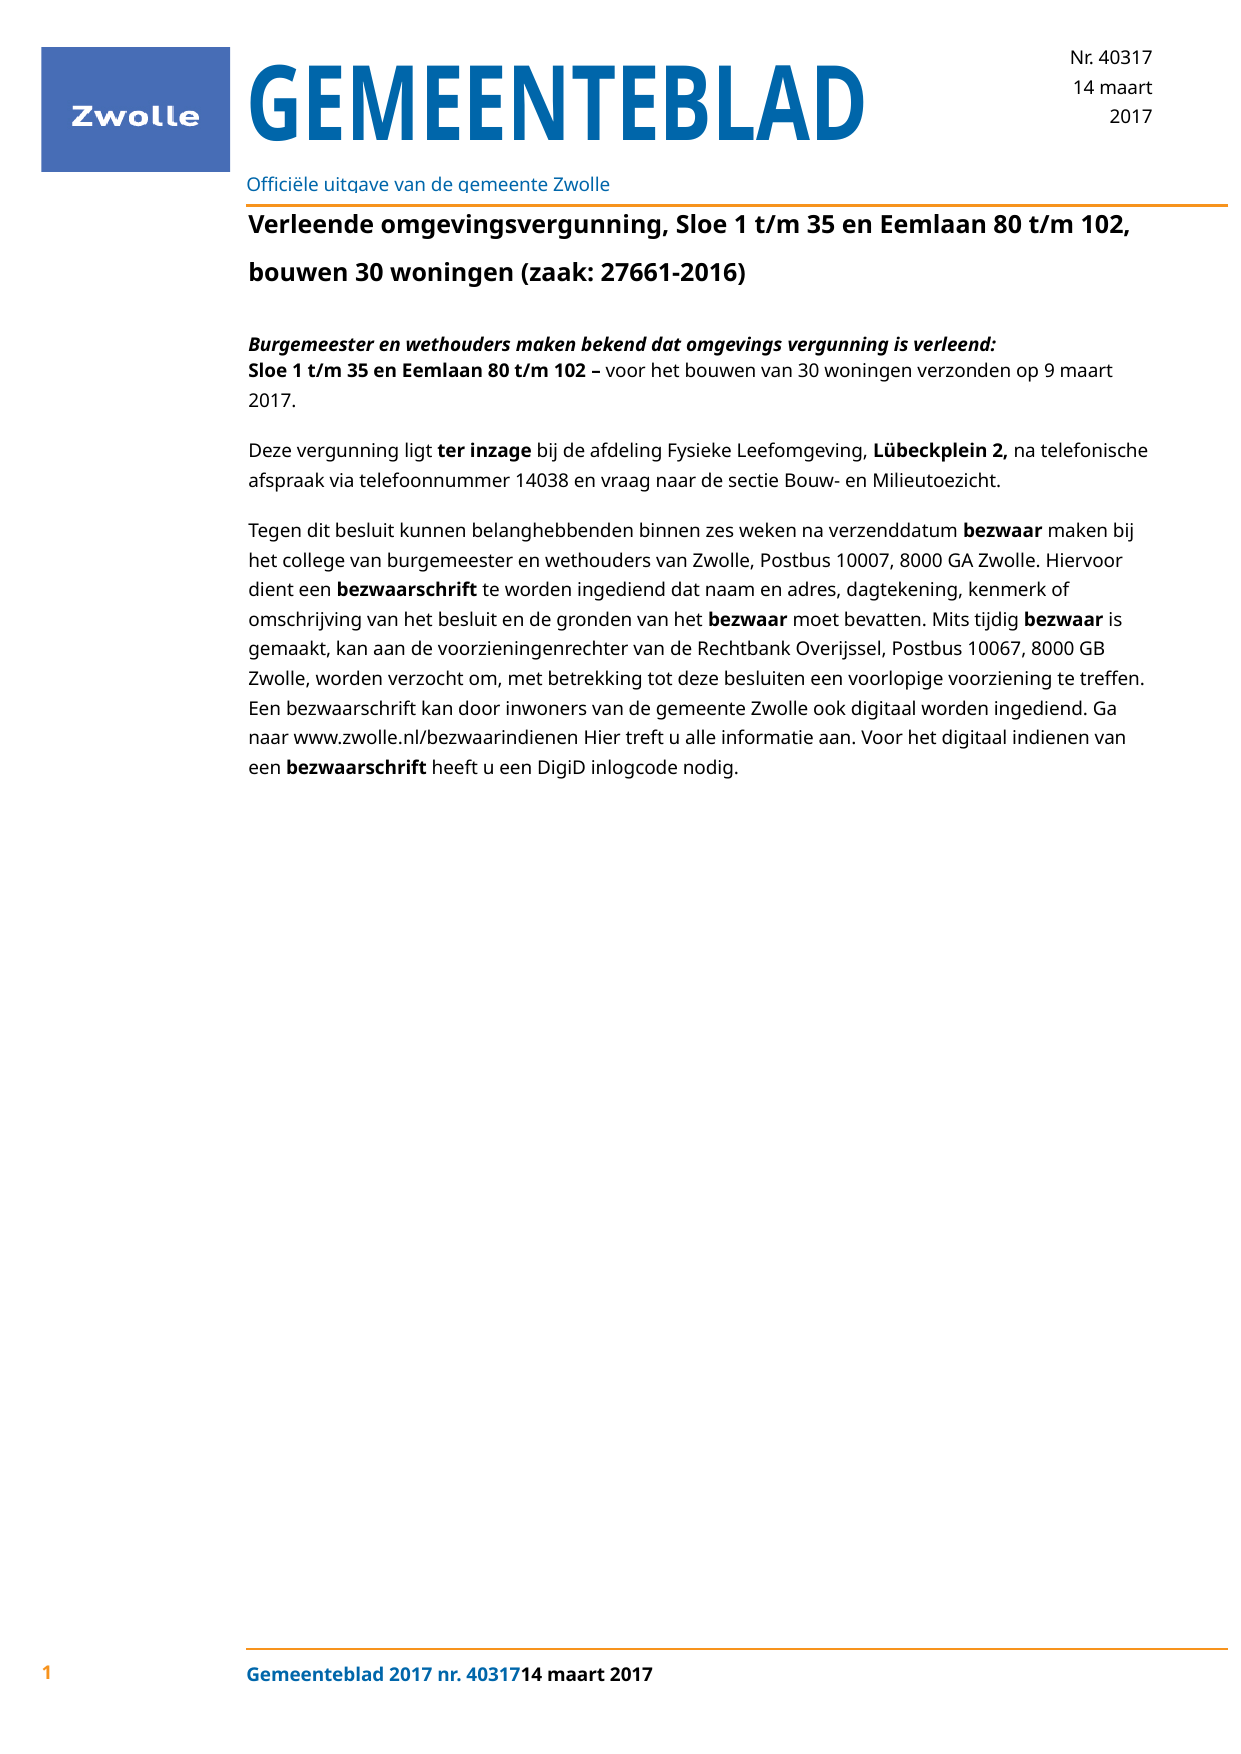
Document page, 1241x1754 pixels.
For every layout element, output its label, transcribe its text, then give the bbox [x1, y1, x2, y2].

text Verleende omgevingsvergunning, Sloe 1 t/m 35 en Eemlaan 80 t/m 102, bouwen 30 woningen (zaak: 27661-2016) [248, 207, 1152, 288]
picture [41, 47, 231, 172]
text Burgemeester en wethouders maken bekend dat omgevings vergunning is verleend: [248, 331, 1152, 357]
text Deze vergunning ligt ter inzage bij de afdeling Fysieke Leefomgeving, Lübeckplein 2, na telefonische afspraak via telefoonnummer 14038 en vraag naar de sectie Bouw- en Milieutoezicht. [248, 437, 1152, 492]
text Sloe 1 t/m 35 en Eemlaan 80 t/m 102 – voor het bouwen van 30 woningen verzonden op 9 maart 2017. [248, 357, 1152, 412]
text Tegen dit besluit kunnen belanghebbenden binnen zes weken na verzenddatum bezwaar maken bij het college van burgemeester en wethouders van Zwolle, Postbus 10007, 8000 GA Zwolle. Hiervoor dient een bezwaarschrift te worden ingediend dat naam en adres, dagtekening, kenmerk of omschrijving van het besluit en de gronden van het bezwaar moet bevatten. Mits tijdig bezwaar is gemaakt, kan aan de voorzieningenrechter van de Rechtbank Overijssel, Postbus 10067, 8000 GB Zwolle, worden verzocht om, met betrekking tot deze besluiten een voorlopige voorziening te treffen. Een bezwaarschrift kan door inwoners van de gemeente Zwolle ook digitaal worden ingediend. Ga naar www.zwolle.nl/bezwaarindienen Hier treft u alle informatie aan. Voor het digitaal indienen van een bezwaarschrift heeft u een DigiD inlogcode nodig. [248, 517, 1152, 779]
